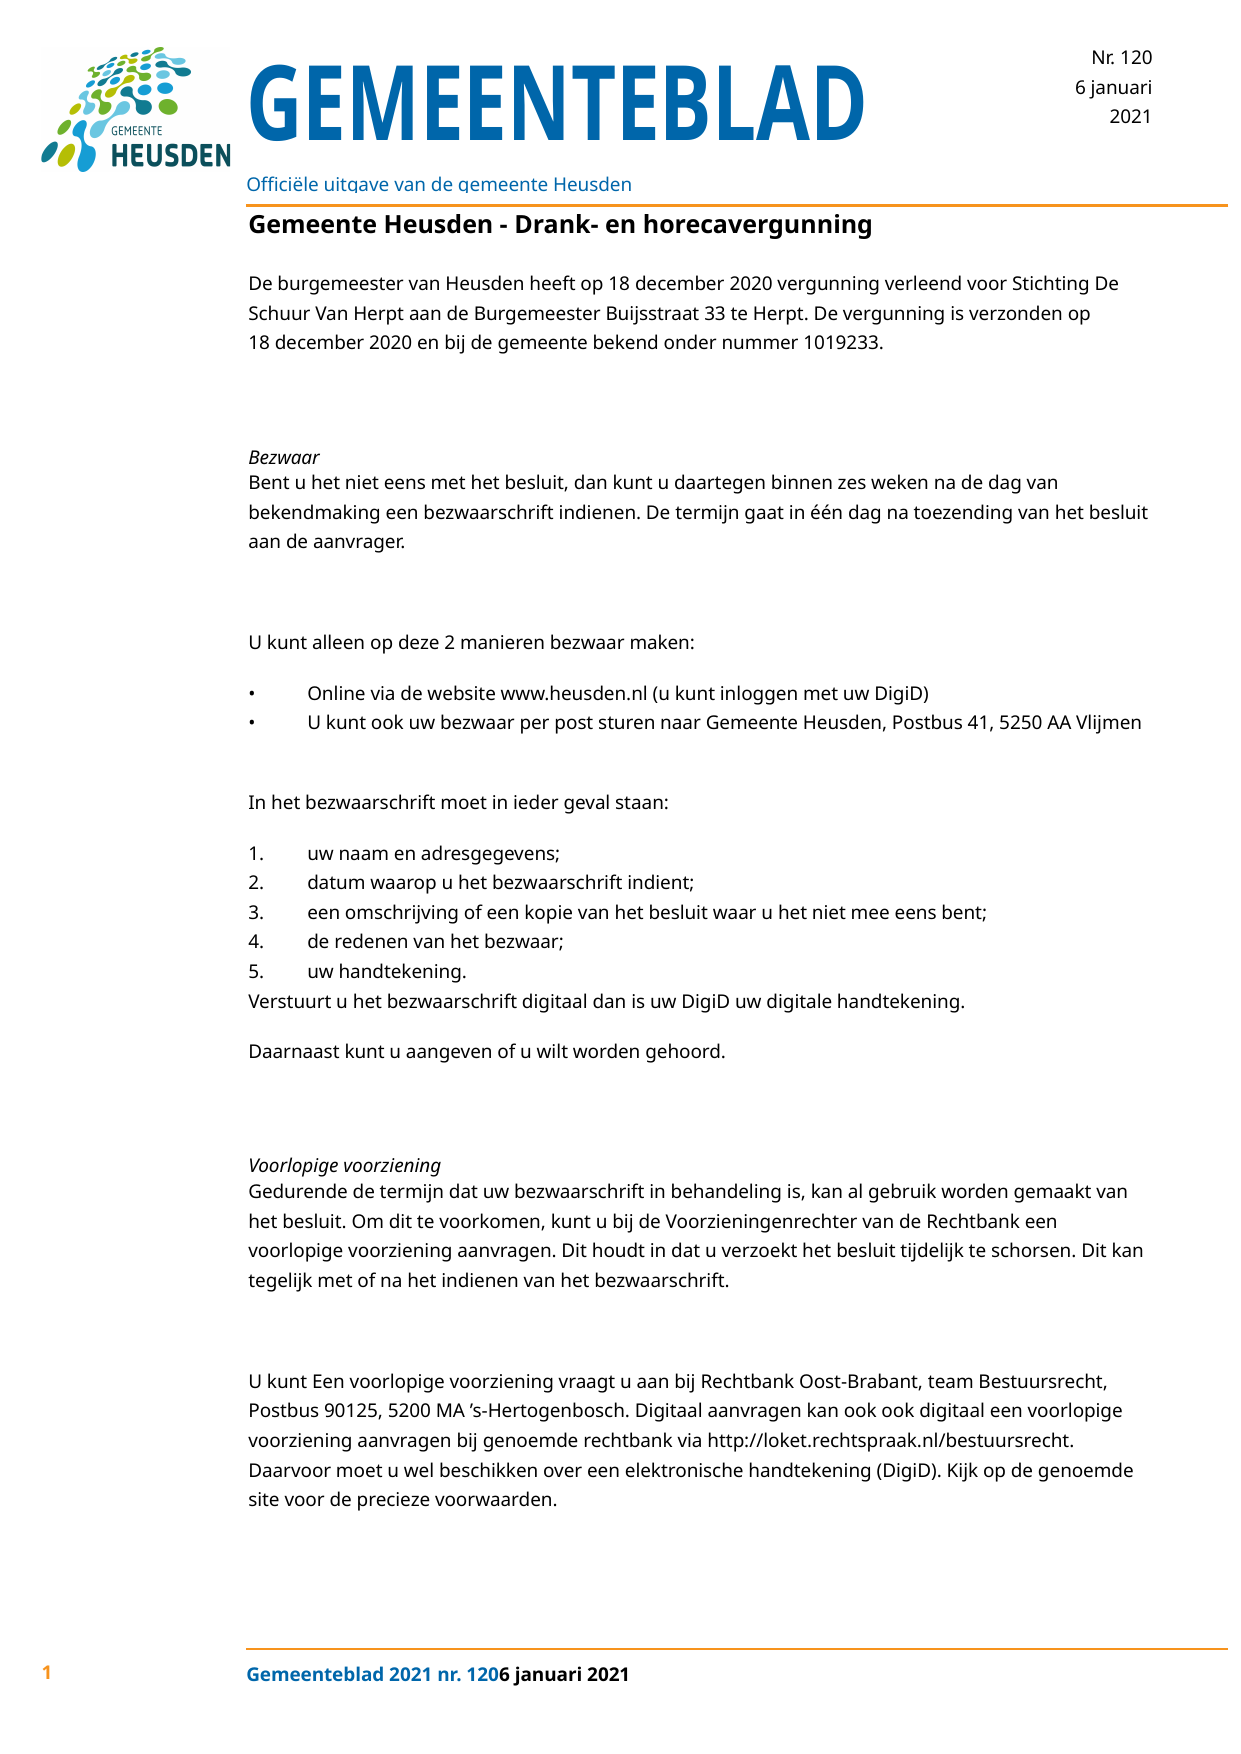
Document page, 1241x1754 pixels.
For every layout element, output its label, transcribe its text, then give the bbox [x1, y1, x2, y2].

text Bezwaar [248, 444, 1152, 469]
text U kunt alleen op deze 2 manieren bezwaar maken: [248, 629, 1152, 655]
list U kunt ook uw bezwaar per post sturen naar Gemeente Heusden, Postbus 41, 5250 AA Vlijmen [248, 709, 1152, 735]
list uw naam en adresgegevens; [248, 840, 1152, 866]
text Gemeente Heusden - Drank- en horecavergunning [248, 207, 1152, 241]
text Gedurende de termijn dat uw bezwaarschrift in behandeling is, kan al gebruik worden gemaakt van het besluit. Om dit te voorkomen, kunt u bij de Voorzieningenrechter van de Rechtbank een voorlopige voorziening aanvragen. Dit houdt in dat u verzoekt het besluit tijdelijk te schorsen. Dit kan tegelijk met of na het indienen van het bezwaarschrift. [248, 1178, 1152, 1293]
text Bent u het niet eens met het besluit, dan kunt u daartegen binnen zes weken na de dag van bekendmaking een bezwaarschrift indienen. De termijn gaat in één dag na toezending van het besluit aan de aanvrager. [248, 469, 1152, 554]
text U kunt Een voorlopige voorziening vraagt u aan bij Rechtbank Oost-Brabant, team Bestuursrecht, Postbus 90125, 5200 MA ’s-Hertogenbosch. Digitaal aanvragen kan ook ook digitaal een voorlopige voorziening aanvragen bij genoemde rechtbank via http://loket.rechtspraak.nl/bestuursrecht. Daarvoor moet u wel beschikken over een elektronische handtekening (DigiD). Kijk op de genoemde site voor de precieze voorwaarden. [248, 1368, 1152, 1512]
picture [41, 47, 231, 172]
list een omschrijving of een kopie van het besluit waar u het niet mee eens bent; [248, 899, 1152, 925]
list de redenen van het bezwaar; [248, 929, 1152, 954]
text De burgemeester van Heusden heeft op 18 december 2020 vergunning verleend voor Stichting De Schuur Van Herpt aan de Burgemeester Buijsstraat 33 te Herpt. De vergunning is verzonden op 18 december 2020 en bij de gemeente bekend onder nummer 1019233. [248, 270, 1152, 355]
text Voorlopige voorziening [248, 1153, 1152, 1178]
text Daarnaast kunt u aangeven of u wilt worden gehoord. [248, 1038, 1152, 1064]
list Online via de website www.heusden.nl (u kunt inloggen met uw DigiD) [248, 680, 1152, 706]
list uw handtekening. [248, 958, 1152, 984]
text Verstuurt u het bezwaarschrift digitaal dan is uw DigiD uw digitale handtekening. [248, 988, 1152, 1014]
text In het bezwaarschrift moet in ieder geval staan: [248, 789, 1152, 815]
list datum waarop u het bezwaarschrift indient; [248, 869, 1152, 895]
